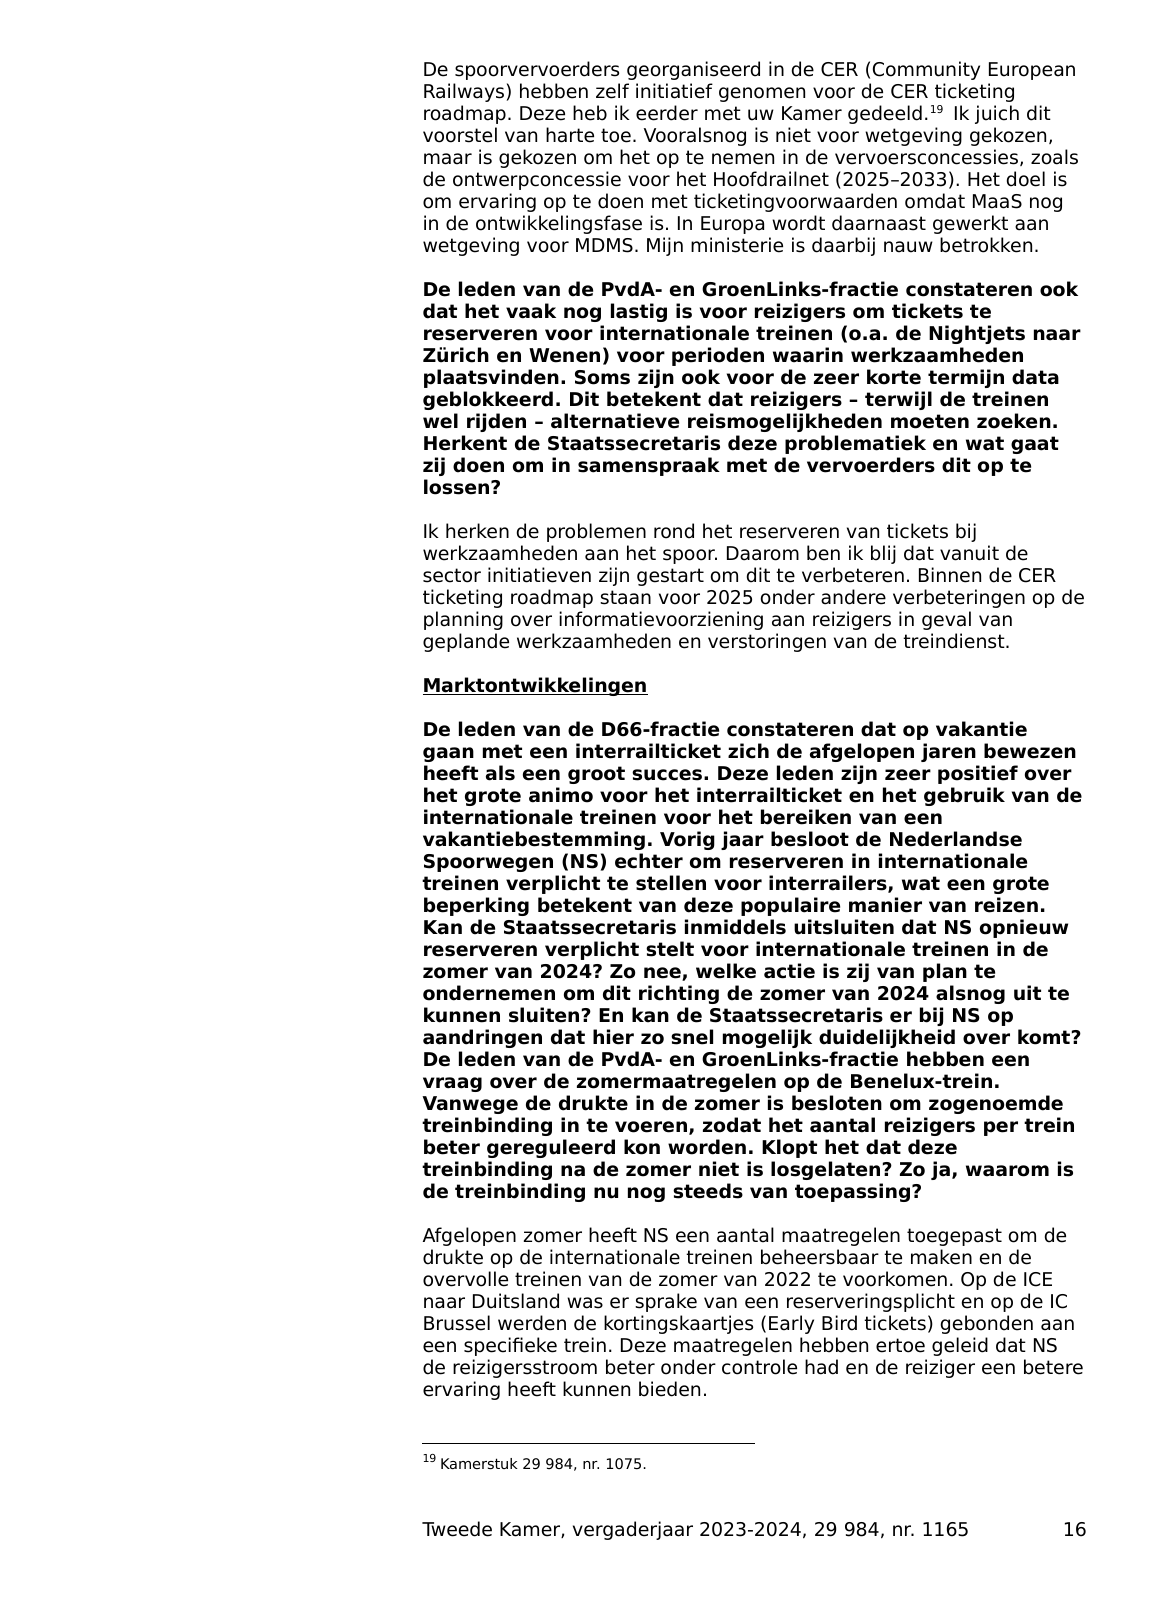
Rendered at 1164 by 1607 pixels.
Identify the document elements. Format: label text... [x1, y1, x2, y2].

text De leden van de PvdA- en GroenLinks-fractie hebben een vraag over de zomermaatregelen op de Benelux-trein. Vanwege de drukte in de zomer is besloten om zogenoemde treinbinding in te voeren, zodat het aantal reizigers per trein beter gereguleerd kon worden. Klopt het dat deze treinbinding na de zomer niet is losgelaten? Zo ja, waarom is de treinbinding nu nog steeds van toepassing? [422, 1049, 1087, 1203]
subtitle Marktontwikkelingen [422, 675, 1087, 697]
text Afgelopen zomer heeft NS een aantal maatregelen toegepast om de drukte op de internationale treinen beheersbaar te maken en de overvolle treinen van de zomer van 2022 te voorkomen. Op de ICE naar Duitsland was er sprake van een reserveringsplicht en op de IC Brussel werden de kortingskaartjes (Early Bird tickets) gebonden aan een specifieke trein. Deze maatregelen hebben ertoe geleid dat NS de reizigersstroom beter onder controle had en de reiziger een betere ervaring heeft kunnen bieden. [422, 1225, 1087, 1401]
text Ik herken de problemen rond het reserveren van tickets bij werkzaamheden aan het spoor. Daarom ben ik blij dat vanuit de sector initiatieven zijn gestart om dit te verbeteren. Binnen de CER ticketing roadmap staan voor 2025 onder andere verbeteringen op de planning over informatievoorziening aan reizigers in geval van geplande werkzaamheden en verstoringen van de treindienst. [422, 521, 1087, 653]
text Kamerstuk 29 984, nr. 1075. [422, 1452, 1087, 1474]
text De spoorvervoerders georganiseerd in de CER (Community European Railways) hebben zelf initiatief genomen voor de CER ticketing roadmap. Deze heb ik eerder met uw Kamer gedeeld. Ik juich dit voorstel van harte toe. Vooralsnog is niet voor wetgeving gekozen, maar is gekozen om het op te nemen in de vervoersconcessies, zoals de ontwerpconcessie voor het Hoofdrailnet (2025–2033). Het doel is om ervaring op te doen met ticketingvoorwaarden omdat MaaS nog in de ontwikkelingsfase is. In Europa wordt daarnaast gewerkt aan wetgeving voor MDMS. Mijn ministerie is daarbij nauw betrokken. [422, 59, 1087, 257]
text De leden van de PvdA- en GroenLinks-fractie constateren ook dat het vaak nog lastig is voor reizigers om tickets te reserveren voor internationale treinen (o.a. de Nightjets naar Zürich en Wenen) voor perioden waarin werkzaamheden plaatsvinden. Soms zijn ook voor de zeer korte termijn data geblokkeerd. Dit betekent dat reizigers – terwijl de treinen wel rijden – alternatieve reismogelijkheden moeten zoeken. Herkent de Staatssecretaris deze problematiek en wat gaat zij doen om in samenspraak met de vervoerders dit op te lossen? [422, 279, 1087, 499]
text De leden van de D66-fractie constateren dat op vakantie gaan met een interrailticket zich de afgelopen jaren bewezen heeft als een groot succes. Deze leden zijn zeer positief over het grote animo voor het interrailticket en het gebruik van de internationale treinen voor het bereiken van een vakantiebestemming. Vorig jaar besloot de Nederlandse Spoorwegen (NS) echter om reserveren in internationale treinen verplicht te stellen voor interrailers, wat een grote beperking betekent van deze populaire manier van reizen. Kan de Staatssecretaris inmiddels uitsluiten dat NS opnieuw reserveren verplicht stelt voor internationale treinen in de zomer van 2024? Zo nee, welke actie is zij van plan te ondernemen om dit richting de zomer van 2024 alsnog uit te kunnen sluiten? En kan de Staatssecretaris er bij NS op aandringen dat hier zo snel mogelijk duidelijkheid over komt? [422, 719, 1087, 1049]
